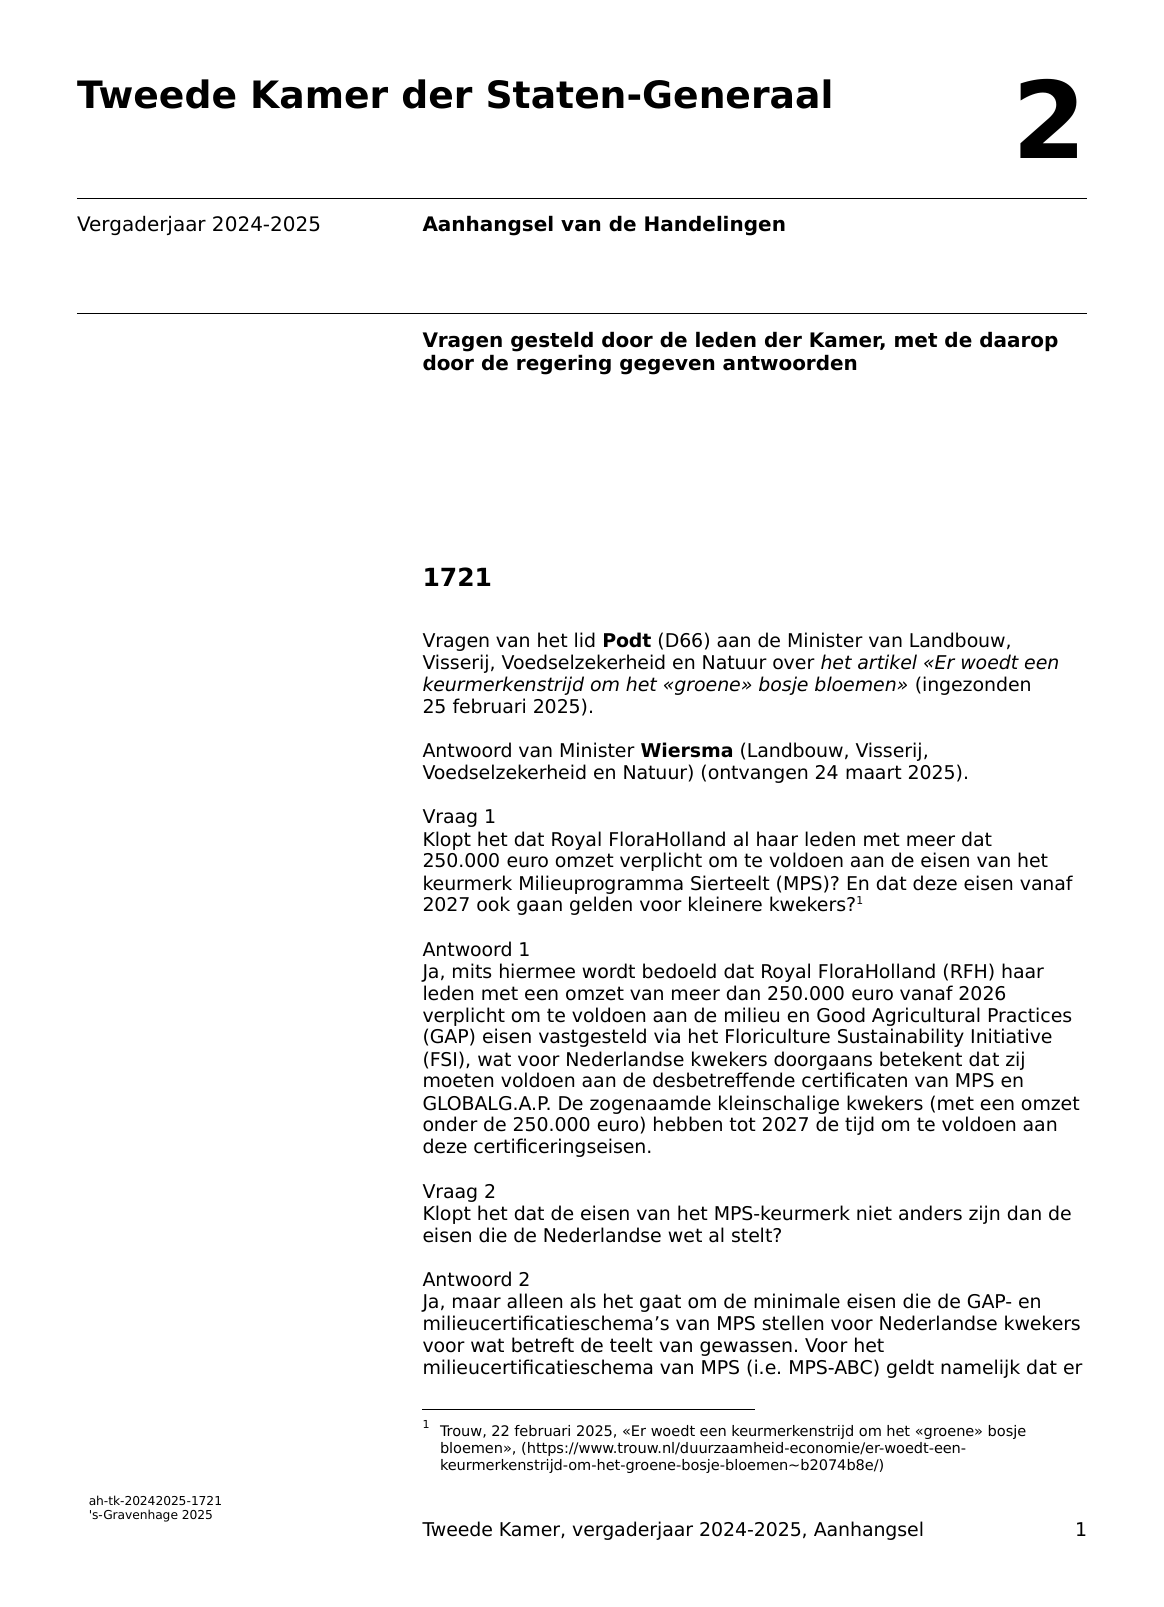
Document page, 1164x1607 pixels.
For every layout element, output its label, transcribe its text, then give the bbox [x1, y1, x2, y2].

text 1721 [422, 563, 1087, 592]
text Klopt het dat de eisen van het MPS-keurmerk niet anders zijn dan de eisen die de Nederlandse wet al stelt? [422, 1202, 1087, 1246]
text Antwoord van Minister Wiersma (Landbouw, Visserij, Voedselzekerheid en Natuur) (ontvangen 24 maart 2025). [422, 740, 1087, 784]
table_header Tweede Kamer der Staten-Generaal [77, 59, 886, 198]
text Vraag 1 [422, 806, 1087, 828]
text Klopt het dat Royal FloraHolland al haar leden met meer dat 250.000 euro omzet verplicht om te voldoen aan de eisen van het keurmerk Milieuprogramma Sierteelt (MPS)? En dat deze eisen vanaf 2027 ook gaan gelden voor kleinere kwekers? [422, 828, 1087, 916]
table_cell Vragen gesteld door de leden der Kamer, met de daarop door de regering gegeven antwoorden [422, 314, 1087, 375]
table_cell [77, 314, 422, 375]
table_cell Aanhangsel van de Handelingen [422, 199, 1087, 313]
text 's-Gravenhage 2025 [88, 1508, 323, 1522]
text ah-tk-20242025-1721 [88, 1494, 323, 1508]
text Antwoord 1 [422, 938, 1087, 961]
table_cell Vergaderjaar 2024-2025 [77, 199, 422, 313]
table_header 2 [886, 59, 1087, 198]
text Vraag 2 [422, 1181, 1087, 1202]
text Vragen van het lid Podt (D66) aan de Minister van Landbouw, Visserij, Voedselzekerheid en Natuur over het artikel «Er woedt een keurmerkenstrijd om het «groene» bosje bloemen» (ingezonden 25 februari 2025). [422, 630, 1087, 718]
text Ja, maar alleen als het gaat om de minimale eisen die de GAP- en milieucertificatieschema’s van MPS stellen voor Nederlandse kwekers voor wat betreft de teelt van gewassen. Voor het milieucertificatieschema van MPS (i.e. MPS-ABC) geldt namelijk dat er [422, 1291, 1087, 1378]
text Ja, mits hiermee wordt bedoeld dat Royal FloraHolland (RFH) haar leden met een omzet van meer dan 250.000 euro vanaf 2026 verplicht om te voldoen aan de milieu en Good Agricultural Practices (GAP) eisen vastgesteld via het Floriculture Sustainability Initiative (FSI), wat voor Nederlandse kwekers doorgaans betekent dat zij moeten voldoen aan de desbetreffende certificaten van MPS en GLOBALG.A.P. De zogenaamde kleinschalige kwekers (met een omzet onder de 250.000 euro) hebben tot 2027 de tijd om te voldoen aan deze certificeringseisen. [422, 961, 1087, 1158]
text Antwoord 2 [422, 1269, 1087, 1291]
text Trouw, 22 februari 2025, «Er woedt een keurmerkenstrijd om het «groene» bosje bloemen», (https://www.trouw.nl/duurzaamheid-economie/er-woedt-een-keurmerkenstrijd-om-het-groene-bosje-bloemen~b2074b8e/) [422, 1418, 1087, 1474]
